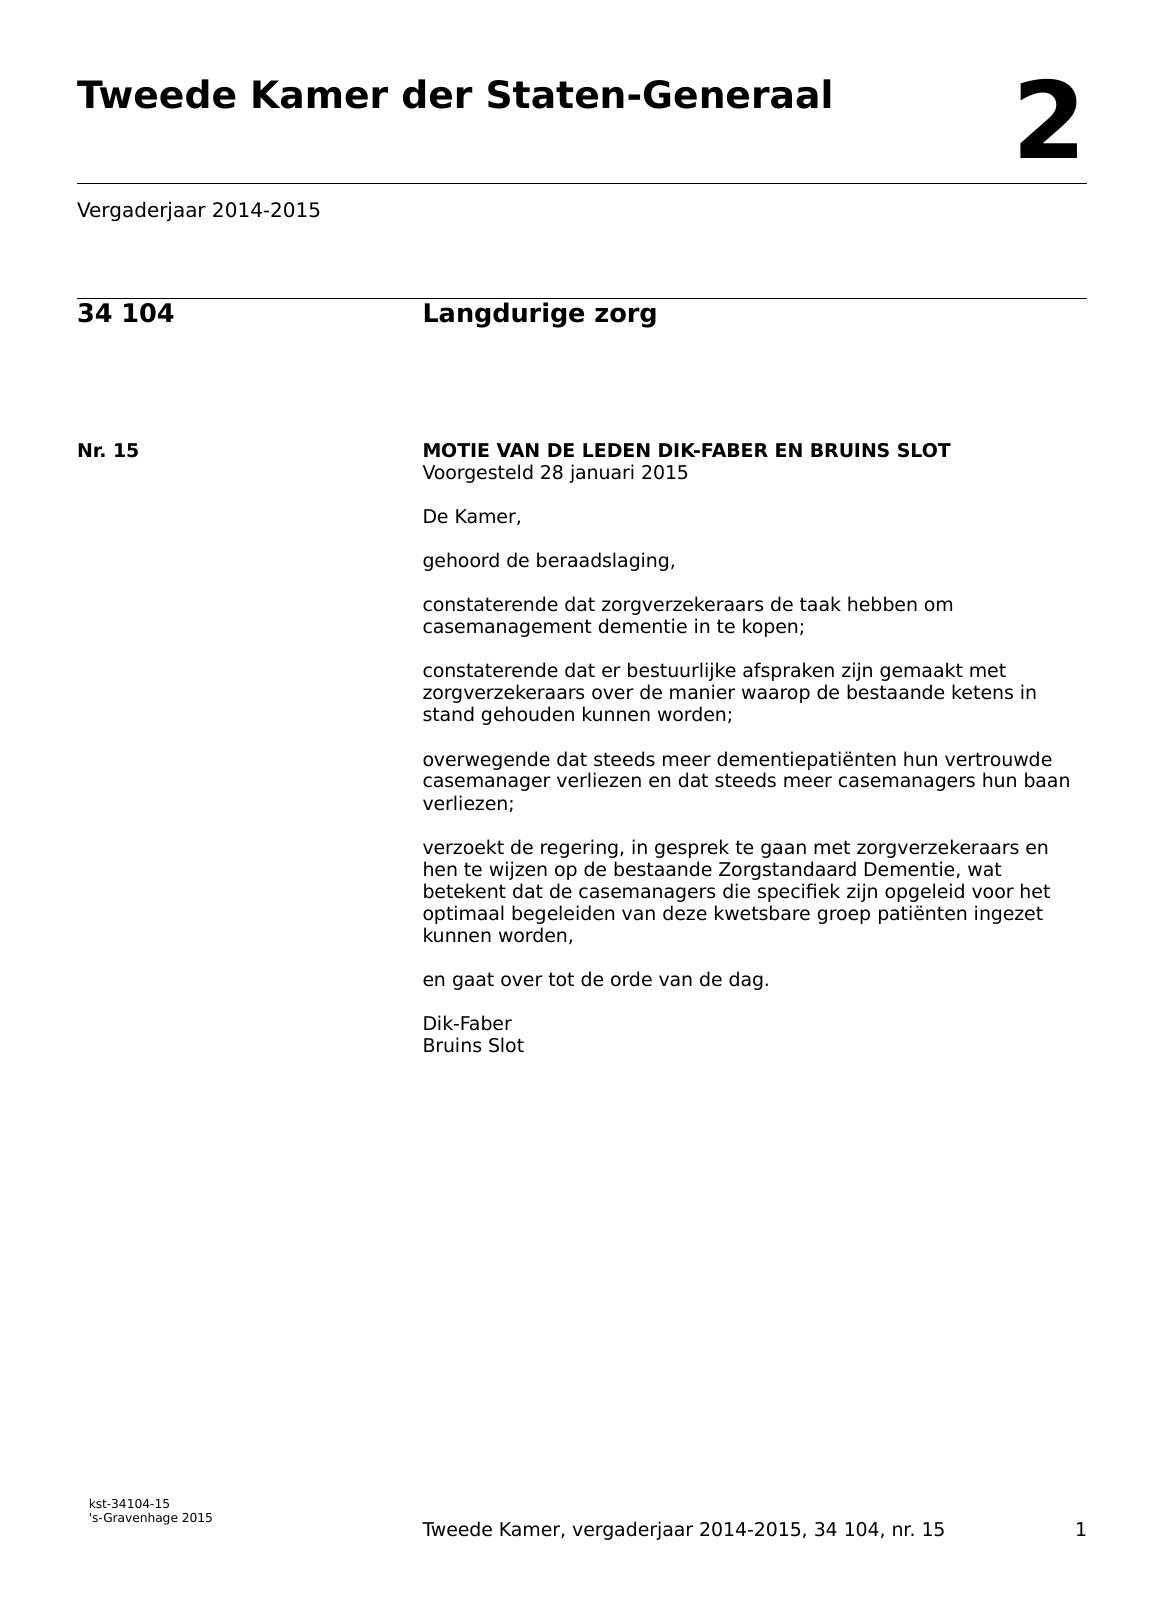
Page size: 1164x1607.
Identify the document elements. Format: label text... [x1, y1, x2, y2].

table_cell Vergaderjaar 2014-2015 [77, 184, 1087, 298]
subtitle Nr. 15 MOTIE VAN DE LEDEN DIK-FABER EN BRUINS SLOT [77, 440, 1087, 462]
text en gaat over tot de orde van de dag. [422, 969, 1087, 991]
text kst-34104-15 [88, 1497, 323, 1511]
text Dik-Faber [422, 1013, 1087, 1035]
text Bruins Slot [422, 1035, 1087, 1057]
subtitle 34 104 Langdurige zorg [77, 299, 1087, 329]
text verzoekt de regering, in gesprek te gaan met zorgverzekeraars en hen te wijzen op de bestaande Zorgstandaard Dementie, wat betekent dat de casemanagers die specifiek zijn opgeleid voor het optimaal begeleiden van deze kwetsbare groep patiënten ingezet kunnen worden, [422, 837, 1087, 946]
table_header 2 [886, 59, 1087, 183]
text Voorgesteld 28 januari 2015 [422, 462, 1087, 484]
text gehoord de beraadslaging, [422, 550, 1087, 572]
text overwegende dat steeds meer dementiepatiënten hun vertrouwde casemanager verliezen en dat steeds meer casemanagers hun baan verliezen; [422, 748, 1087, 814]
text De Kamer, [422, 506, 1087, 528]
table_header Tweede Kamer der Staten-Generaal [77, 59, 886, 183]
text 's-Gravenhage 2015 [88, 1511, 323, 1525]
text constaterende dat zorgverzekeraars de taak hebben om casemanagement dementie in te kopen; [422, 594, 1087, 638]
text constaterende dat er bestuurlijke afspraken zijn gemaakt met zorgverzekeraars over de manier waarop de bestaande ketens in stand gehouden kunnen worden; [422, 660, 1087, 726]
